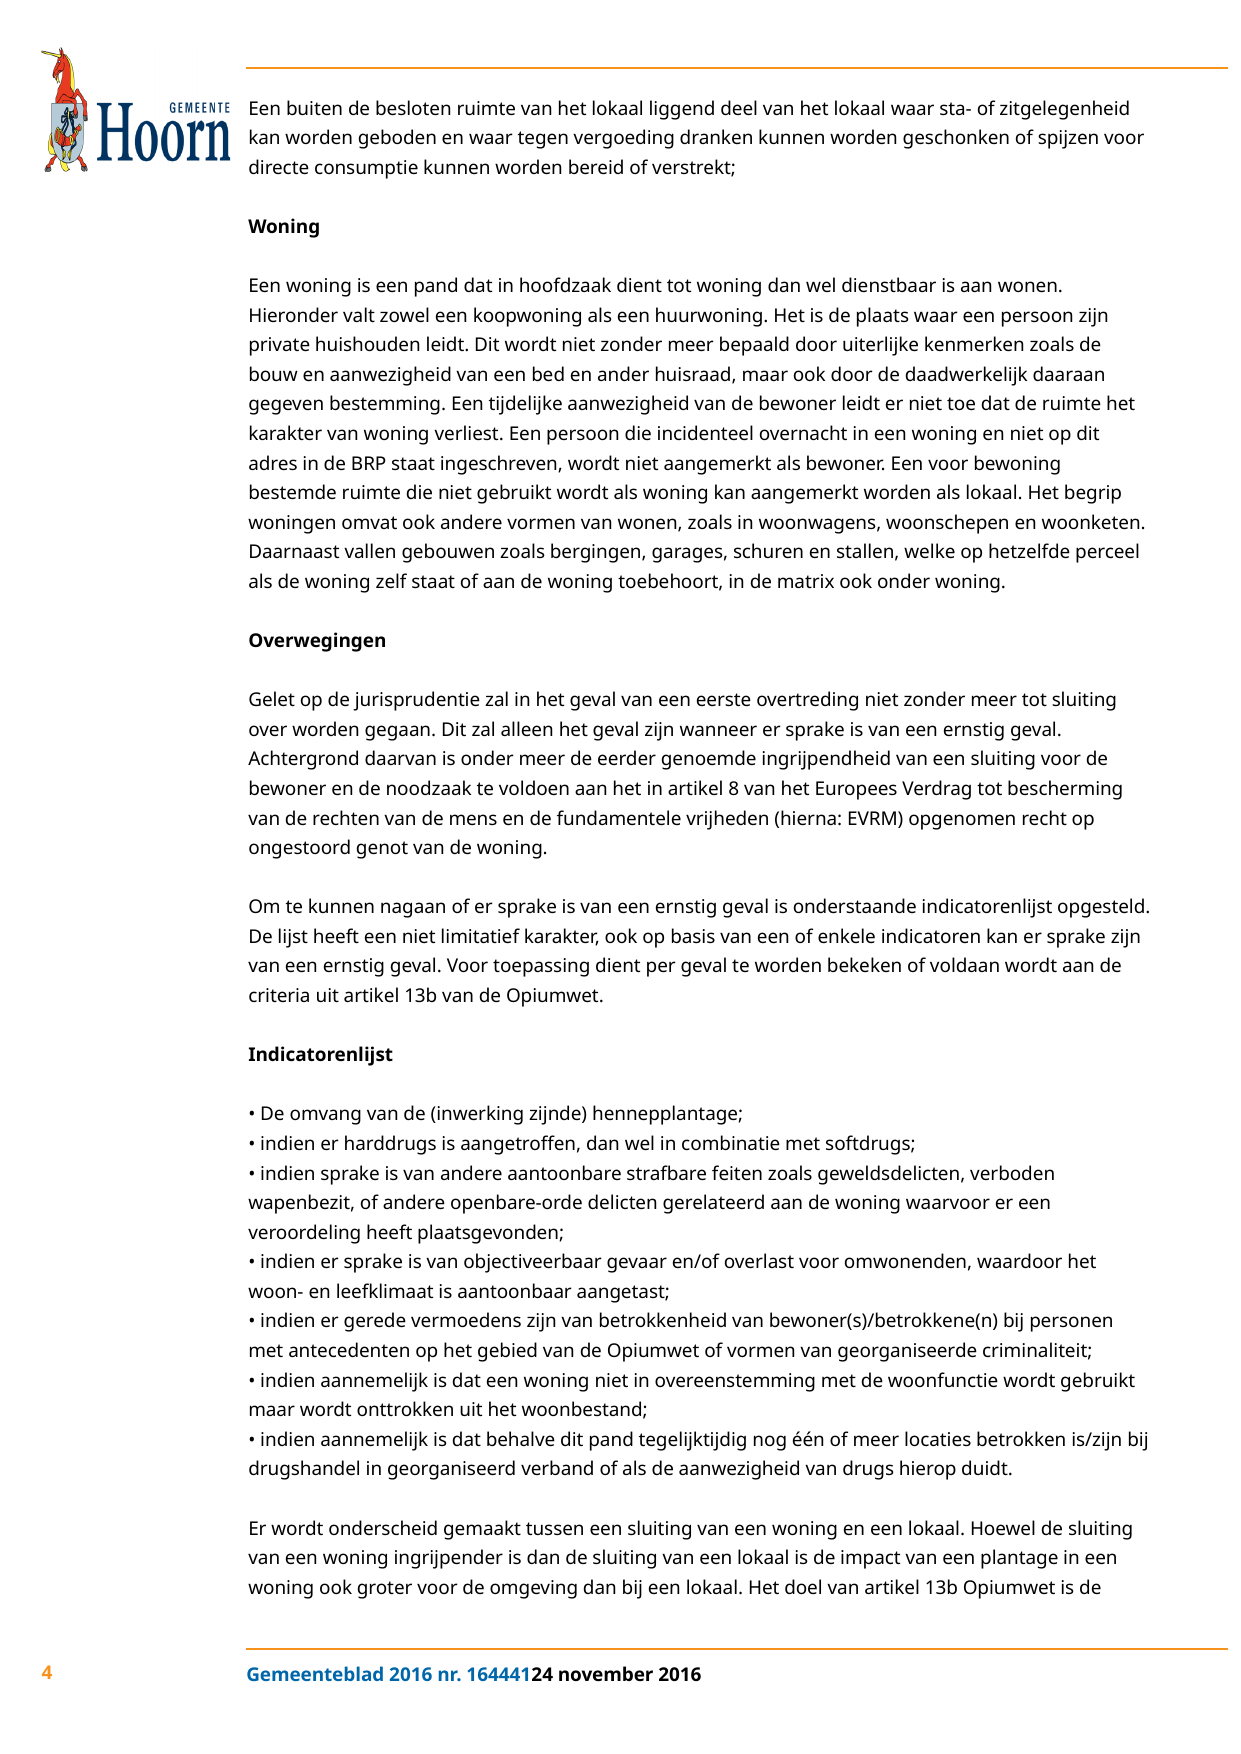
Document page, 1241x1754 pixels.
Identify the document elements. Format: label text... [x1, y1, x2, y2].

text Om te kunnen nagaan of er sprake is van een ernstig geval is onderstaande indicatorenlijst opgesteld. De lijst heeft een niet limitatief karakter, ook op basis van een of enkele indicatoren kan er sprake zijn van een ernstig geval. Voor toepassing dient per geval te worden bekeken of voldaan wordt aan de criteria uit artikel 13b van de Opiumwet. [248, 893, 1152, 1008]
text Een buiten de besloten ruimte van het lokaal liggend deel van het lokaal waar sta- of zitgelegenheid kan worden geboden en waar tegen vergoeding dranken kunnen worden geschonken of spijzen voor directe consumptie kunnen worden bereid of verstrekt; [248, 95, 1152, 180]
text Indicatorenlijst [248, 1041, 1152, 1067]
text • indien er gerede vermoedens zijn van betrokkenheid van bewoner(s)/betrokkene(n) bij personen met antecedenten op het gebied van de Opiumwet of vormen van georganiseerde criminaliteit; [248, 1308, 1152, 1363]
text Woning [248, 213, 1152, 239]
text • indien er sprake is van objectiveerbaar gevaar en/of overlast voor omwonenden, waardoor het woon- en leefklimaat is aantoonbaar aangetast; [248, 1248, 1152, 1304]
text • indien aannemelijk is dat behalve dit pand tegelijktijdig nog één of meer locaties betrokken is/zijn bij drugshandel in georganiseerd verband of als de aanwezigheid van drugs hierop duidt. [248, 1426, 1152, 1481]
text • indien er harddrugs is aangetroffen, dan wel in combinatie met softdrugs; [248, 1130, 1152, 1156]
text Een woning is een pand dat in hoofdzaak dient tot woning dan wel dienstbaar is aan wonen. Hieronder valt zowel een koopwoning als een huurwoning. Het is de plaats waar een persoon zijn private huishouden leidt. Dit wordt niet zonder meer bepaald door uiterlijke kenmerken zoals de bouw en aanwezigheid van een bed en ander huisraad, maar ook door de daadwerkelijk daaraan gegeven bestemming. Een tijdelijke aanwezigheid van de bewoner leidt er niet toe dat de ruimte het karakter van woning verliest. Een persoon die incidenteel overnacht in een woning en niet op dit adres in de BRP staat ingeschreven, wordt niet aangemerkt als bewoner. Een voor bewoning bestemde ruimte die niet gebruikt wordt als woning kan aangemerkt worden als lokaal. Het begrip woningen omvat ook andere vormen van wonen, zoals in woonwagens, woonschepen en woonketen. Daarnaast vallen gebouwen zoals bergingen, garages, schuren en stallen, welke op hetzelfde perceel als de woning zelf staat of aan de woning toebehoort, in de matrix ook onder woning. [248, 272, 1152, 594]
text • indien sprake is van andere aantoonbare strafbare feiten zoals geweldsdelicten, verboden wapenbezit, of andere openbare-orde delicten gerelateerd aan de woning waarvoor er een veroordeling heeft plaatsgevonden; [248, 1160, 1152, 1245]
picture [41, 47, 231, 172]
text Gelet op de jurisprudentie zal in het geval van een eerste overtreding niet zonder meer tot sluiting over worden gegaan. Dit zal alleen het geval zijn wanneer er sprake is van een ernstig geval. Achtergrond daarvan is onder meer de eerder genoemde ingrijpendheid van een sluiting voor de bewoner en de noodzaak te voldoen aan het in artikel 8 van het Europees Verdrag tot bescherming van de rechten van de mens en de fundamentele vrijheden (hierna: EVRM) opgenomen recht op ongestoord genot van de woning. [248, 686, 1152, 860]
text • indien aannemelijk is dat een woning niet in overeenstemming met de woonfunctie wordt gebruikt maar wordt onttrokken uit het woonbestand; [248, 1367, 1152, 1422]
text Overwegingen [248, 627, 1152, 653]
text • De omvang van de (inwerking zijnde) hennepplantage; [248, 1101, 1152, 1126]
text Er wordt onderscheid gemaakt tussen een sluiting van een woning en een lokaal. Hoewel de sluiting van een woning ingrijpender is dan de sluiting van een lokaal is de impact van een plantage in een woning ook groter voor de omgeving dan bij een lokaal. Het doel van artikel 13b Opiumwet is de [248, 1515, 1152, 1600]
